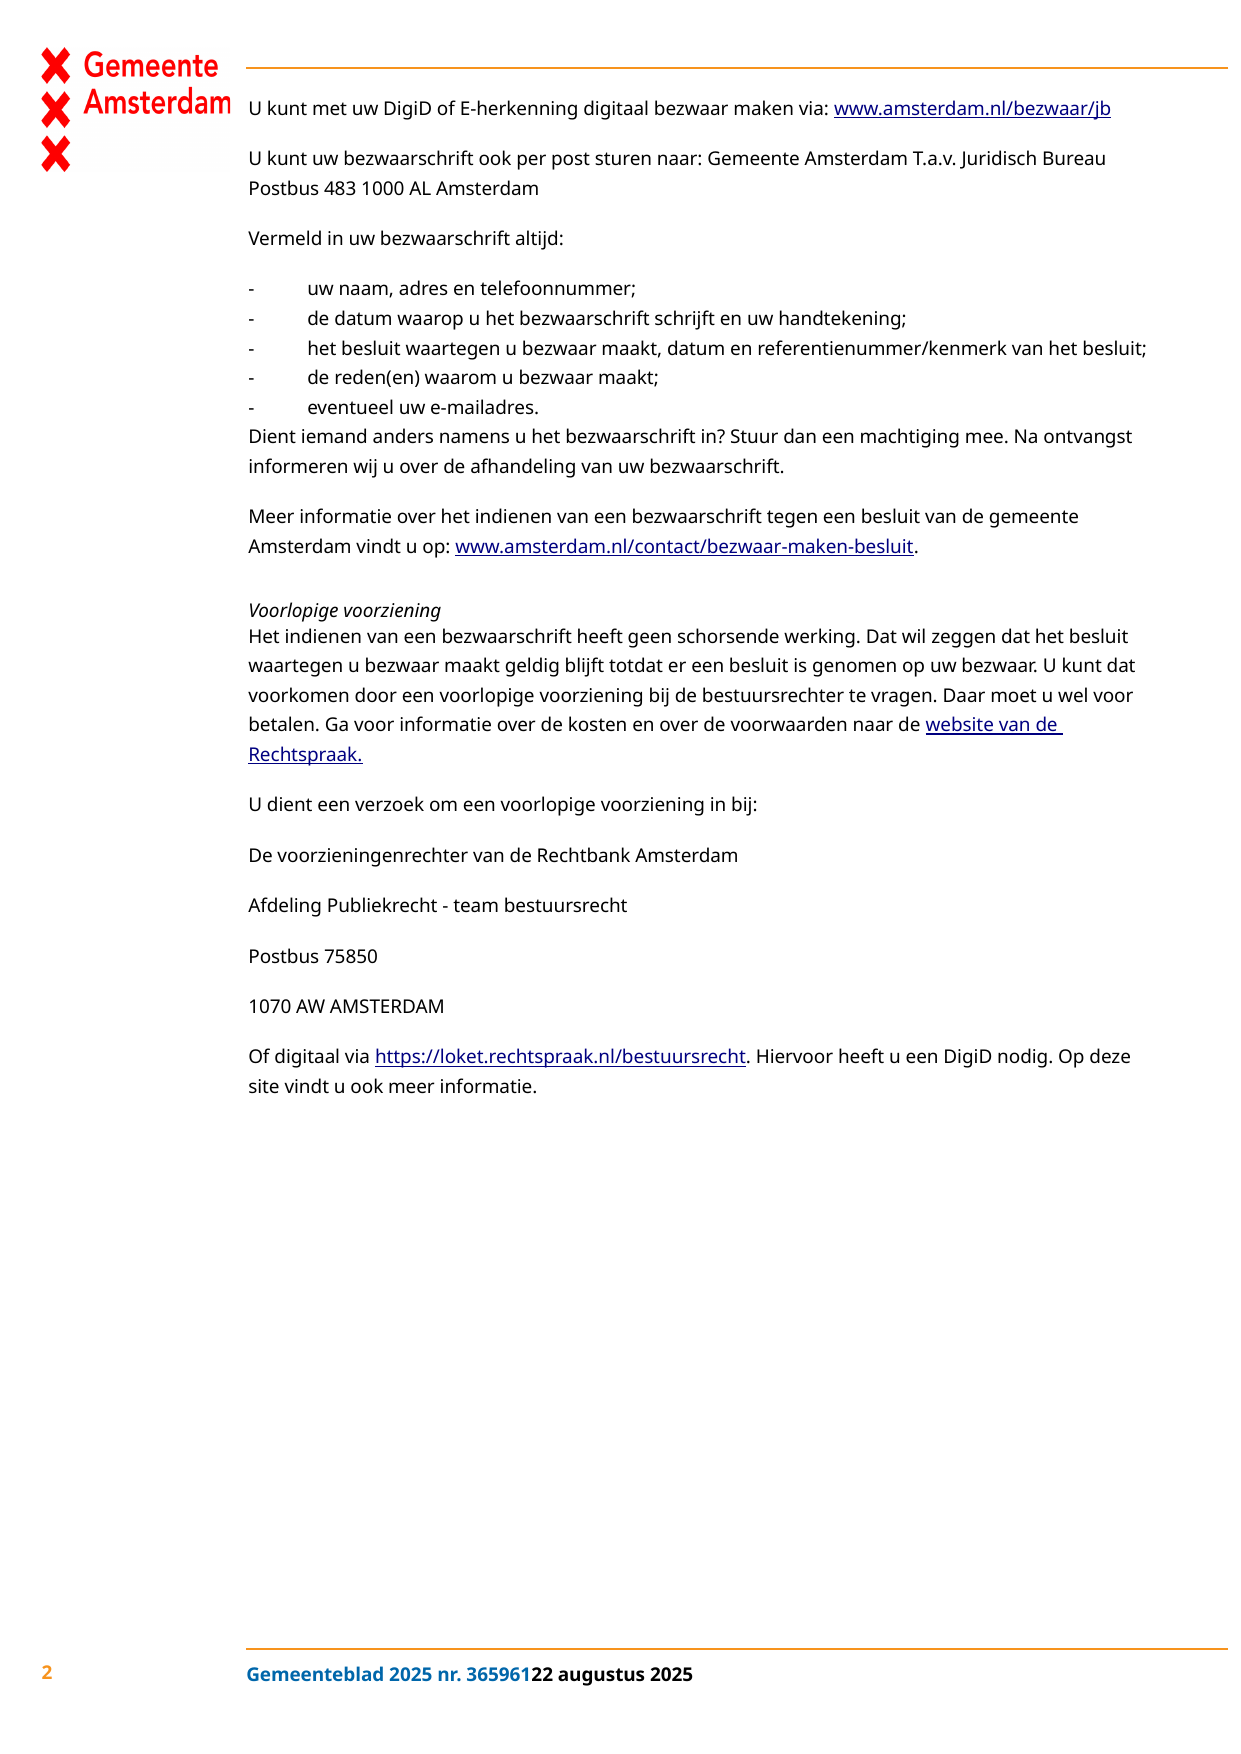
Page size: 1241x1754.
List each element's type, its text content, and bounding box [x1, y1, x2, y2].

list het besluit waartegen u bezwaar maakt, datum en referentienummer/kenmerk van het besluit; [248, 335, 1152, 361]
text Postbus 75850 [248, 943, 1152, 968]
text Afdeling Publiekrecht - team bestuursrecht [248, 892, 1152, 918]
list de reden(en) waarom u bezwaar maakt; [248, 364, 1152, 390]
text Meer informatie over het indienen van een bezwaarschrift tegen een besluit van de gemeente Amsterdam vindt u op: www.amsterdam.nl/contact/bezwaar-maken-besluit. [248, 503, 1152, 559]
text U kunt met uw DigiD of E-herkenning digitaal bezwaar maken via: www.amsterdam.nl/bezwaar/jb [248, 95, 1152, 121]
list eventueel uw e-mailadres. [248, 394, 1152, 420]
list uw naam, adres en telefoonnummer; [248, 276, 1152, 301]
picture [41, 47, 231, 172]
text Of digitaal via https://loket.rechtspraak.nl/bestuursrecht. Hiervoor heeft u een DigiD nodig. Op deze site vindt u ook meer informatie. [248, 1044, 1152, 1099]
text 1070 AW AMSTERDAM [248, 993, 1152, 1019]
text U dient een verzoek om een voorlopige voorziening in bij: [248, 792, 1152, 817]
text Dient iemand anders namens u het bezwaarschrift in? Stuur dan een machtiging mee. Na ontvangst informeren wij u over de afhandeling van uw bezwaarschrift. [248, 423, 1152, 479]
text Voorlopige voorziening [248, 597, 1152, 623]
text Vermeld in uw bezwaarschrift altijd: [248, 225, 1152, 251]
text U kunt uw bezwaarschrift ook per post sturen naar: Gemeente Amsterdam T.a.v. Juridisch Bureau Postbus 483 1000 AL Amsterdam [248, 145, 1152, 201]
list de datum waarop u het bezwaarschrift schrijft en uw handtekening; [248, 305, 1152, 331]
text Het indienen van een bezwaarschrift heeft geen schorsende werking. Dat wil zeggen dat het besluit waartegen u bezwaar maakt geldig blijft totdat er een besluit is genomen op uw bezwaar. U kunt dat voorkomen door een voorlopige voorziening bij de bestuursrechter te vragen. Daar moet u wel voor betalen. Ga voor informatie over de kosten en over de voorwaarden naar de website van de Rechtspraak. [248, 623, 1152, 767]
text De voorzieningenrechter van de Rechtbank Amsterdam [248, 842, 1152, 868]
